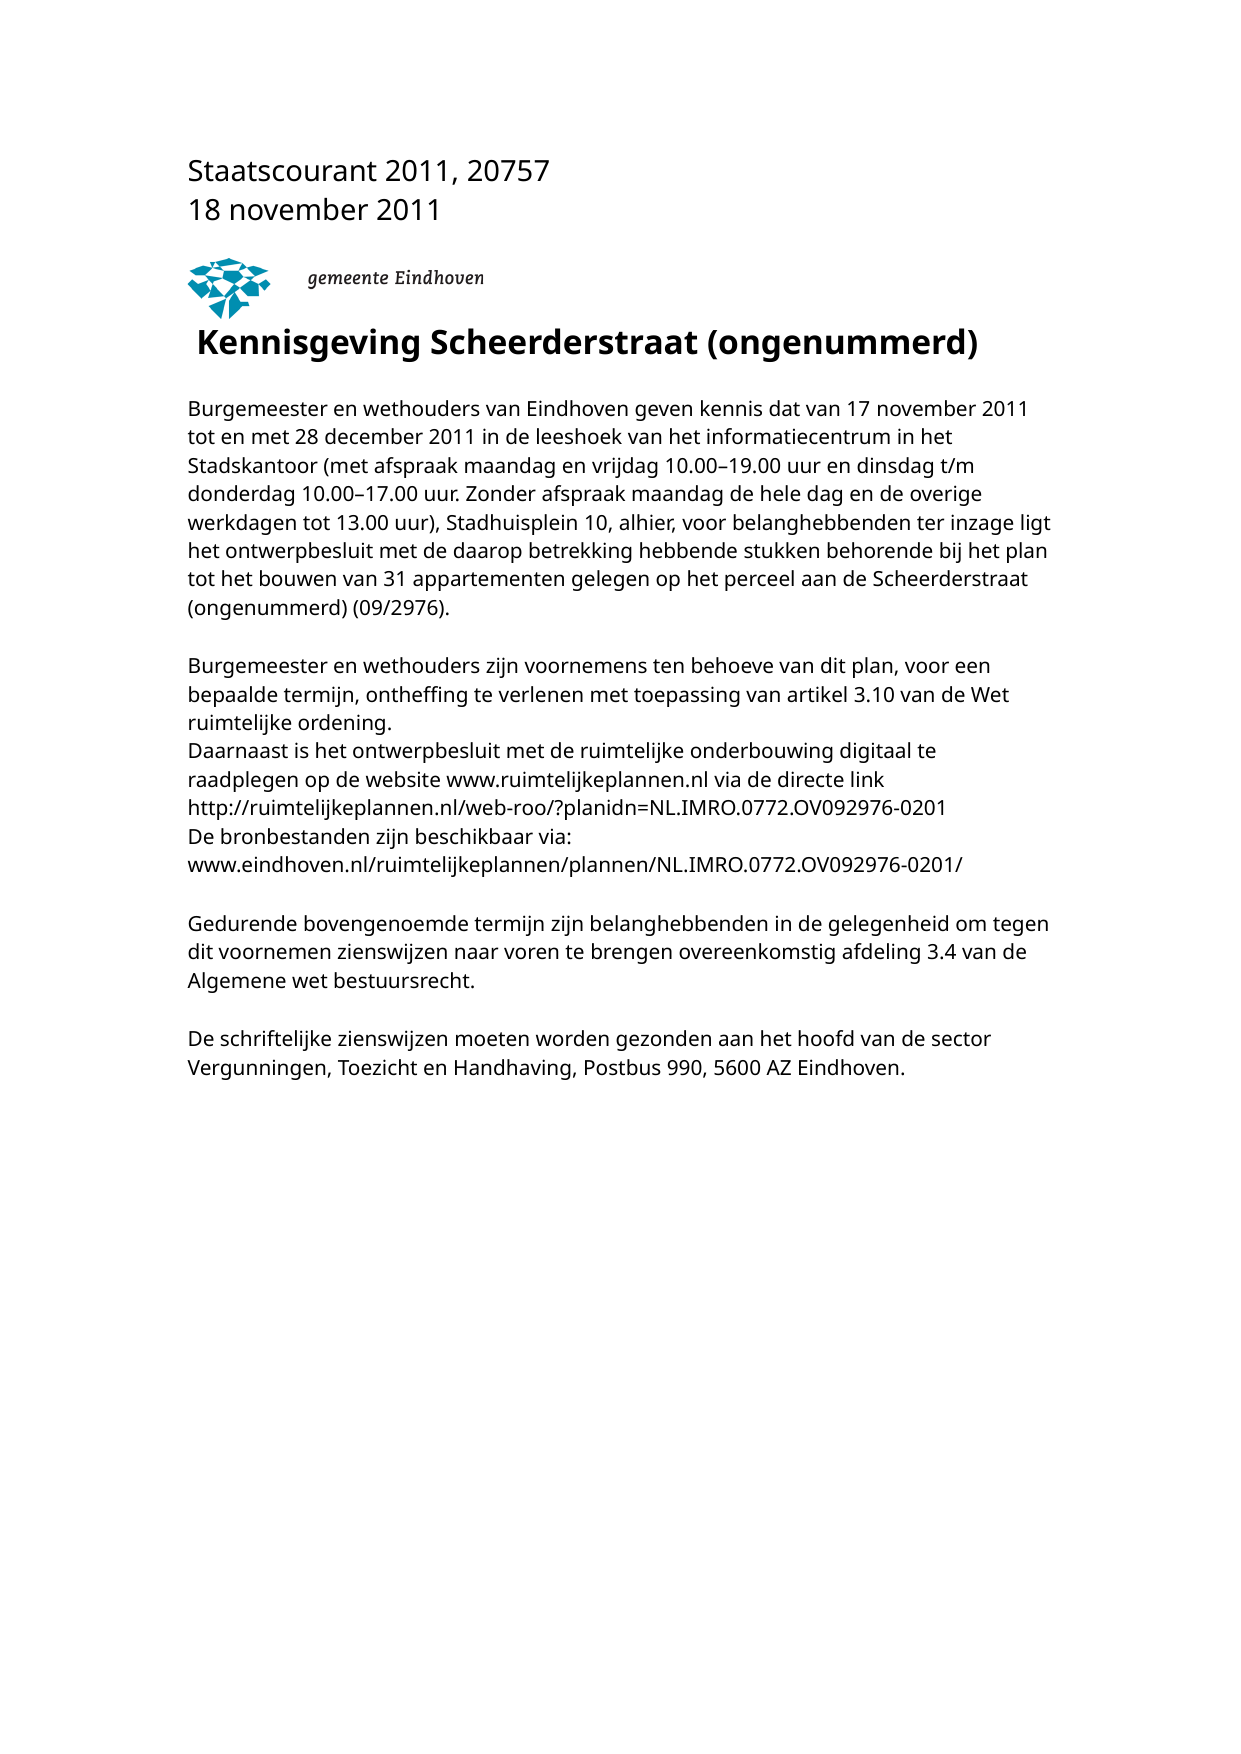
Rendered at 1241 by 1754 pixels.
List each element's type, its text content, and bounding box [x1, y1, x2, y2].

text Burgemeester en wethouders van Eindhoven geven kennis dat van 17 november 2011 tot en met 28 december 2011 in de leeshoek van het informatiecentrum in het Stadskantoor (met afspraak maandag en vrijdag 10.00–19.00 uur en dinsdag t/m donderdag 10.00–17.00 uur. Zonder afspraak maandag de hele dag en de overige werkdagen tot 13.00 uur), Stadhuisplein 10, alhier, voor belanghebbenden ter inzage ligt het ontwerpbesluit met de daarop betrekking hebbende stukken behorende bij het plan tot het bouwen van 31 appartementen gelegen op het perceel aan de Scheerderstraat (ongenummerd) (09/2976). [187, 394, 1053, 621]
text www.eindhoven.nl/ruimtelijkeplannen/plannen/NL.IMRO.0772.OV092976-0201/ [187, 850, 1053, 879]
picture [187, 258, 230, 319]
text Staatscourant 2011, 20757 [187, 150, 1053, 190]
text De schriftelijke zienswijzen moeten worden gezonden aan het hoofd van de sector Vergunningen, Toezicht en Handhaving, Postbus 990, 5600 AZ Eindhoven. [187, 1024, 1053, 1081]
text Burgemeester en wethouders zijn voornemens ten behoeve van dit plan, voor een bepaalde termijn, ontheffing te verlenen met toepassing van artikel 3.10 van de Wet ruimtelijke ordening. [187, 651, 1053, 737]
text Gedurende bovengenoemde termijn zijn belanghebbenden in de gelegenheid om tegen dit voornemen zienswijzen naar voren te brengen overeenkomstig afdeling 3.4 van de Algemene wet bestuursrecht. [187, 909, 1053, 994]
picture [237, 269, 253, 286]
text De bronbestanden zijn beschikbaar via: [187, 822, 1053, 850]
picture [222, 258, 484, 319]
text 18 november 2011 [187, 190, 1053, 229]
picture [214, 279, 233, 294]
picture [207, 264, 223, 277]
subtitle Kennisgeving Scheerderstraat (ongenummerd) [187, 271, 1053, 364]
text Daarnaast is het ontwerpbesluit met de ruimtelijke onderbouwing digitaal te raadplegen op de website www.ruimtelijkeplannen.nl via de directe link http://ruimtelijkeplannen.nl/web-roo/?planidn=NL.IMRO.0772.OV092976-0201 [187, 737, 1053, 822]
